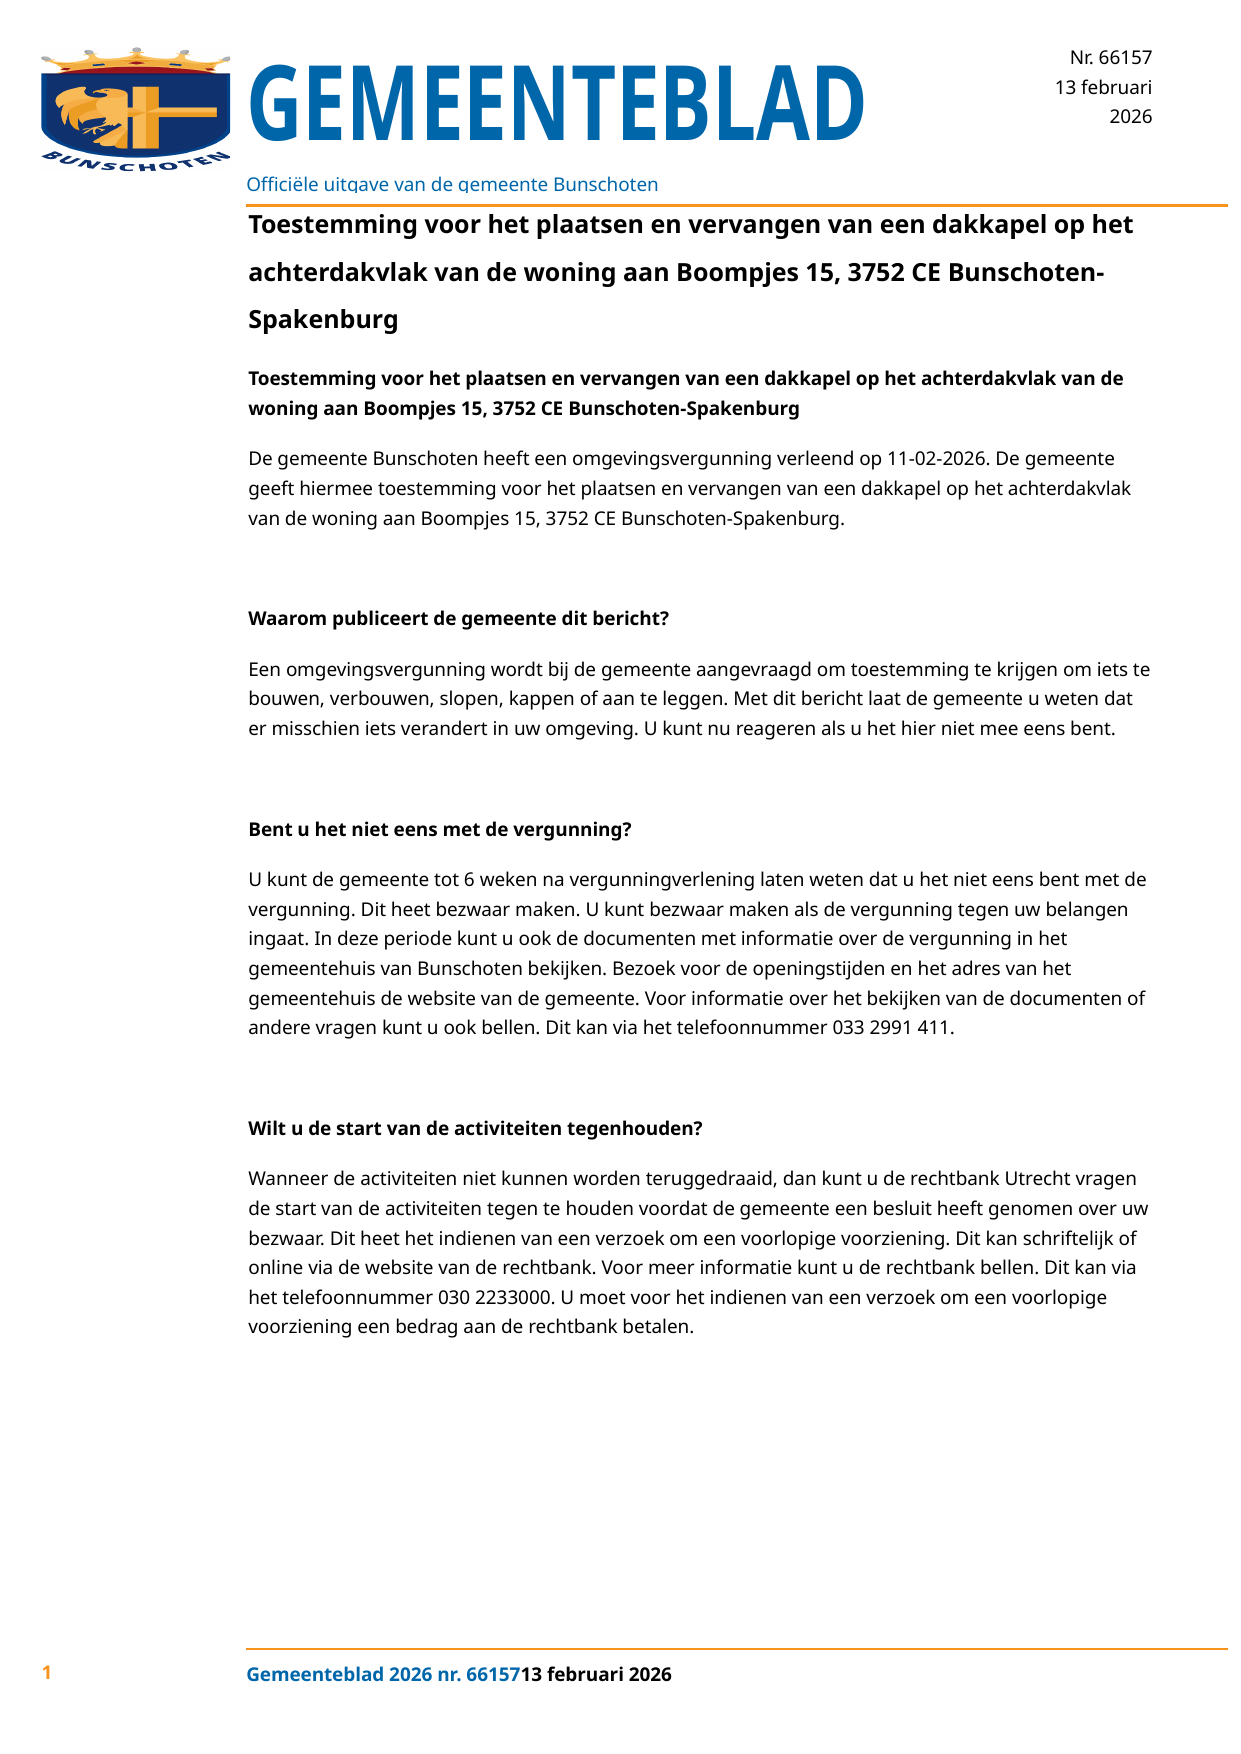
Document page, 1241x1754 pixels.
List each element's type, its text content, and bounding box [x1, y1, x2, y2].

text Wanneer de activiteiten niet kunnen worden teruggedraaid, dan kunt u de rechtbank Utrecht vragen de start van de activiteiten tegen te houden voordat de gemeente een besluit heeft genomen over uw bezwaar. Dit heet het indienen van een verzoek om een voorlopige voorziening. Dit kan schriftelijk of online via de website van de rechtbank. Voor meer informatie kunt u de rechtbank bellen. Dit kan via het telefoonnummer 030 2233000. U moet voor het indienen van een verzoek om een voorlopige voorziening een bedrag aan de rechtbank betalen. [248, 1166, 1152, 1339]
text Een omgevingsvergunning wordt bij de gemeente aangevraagd om toestemming te krijgen om iets te bouwen, verbouwen, slopen, kappen of aan te leggen. Met dit bericht laat de gemeente u weten dat er misschien iets verandert in uw omgeving. U kunt nu reageren als u het hier niet mee eens bent. [248, 656, 1152, 741]
text Waarom publiceert de gemeente dit bericht? [248, 606, 1152, 631]
text Wilt u de start van de activiteiten tegenhouden? [248, 1115, 1152, 1141]
text De gemeente Bunschoten heeft een omgevingsvergunning verleend op 11-02-2026. De gemeente geeft hiermee toestemming voor het plaatsen en vervangen van een dakkapel op het achterdakvlak van de woning aan Boompjes 15, 3752 CE Bunschoten-Spakenburg. [248, 446, 1152, 530]
text Toestemming voor het plaatsen en vervangen van een dakkapel op het achterdakvlak van de woning aan Boompjes 15, 3752 CE Bunschoten-Spakenburg [248, 366, 1152, 421]
text Toestemming voor het plaatsen en vervangen van een dakkapel op het achterdakvlak van de woning aan Boompjes 15, 3752 CE Bunschoten-Spakenburg [248, 207, 1152, 336]
text Bent u het niet eens met de vergunning? [248, 816, 1152, 842]
text U kunt de gemeente tot 6 weken na vergunningverlening laten weten dat u het niet eens bent met de vergunning. Dit heet bezwaar maken. U kunt bezwaar maken als de vergunning tegen uw belangen ingaat. In deze periode kunt u ook de documenten met informatie over de vergunning in het gemeentehuis van Bunschoten bekijken. Bezoek voor de openingstijden en het adres van het gemeentehuis de website van de gemeente. Voor informatie over het bekijken van de documenten of andere vragen kunt u ook bellen. Dit kan via het telefoonnummer 033 2991 411. [248, 866, 1152, 1040]
picture [41, 47, 231, 172]
